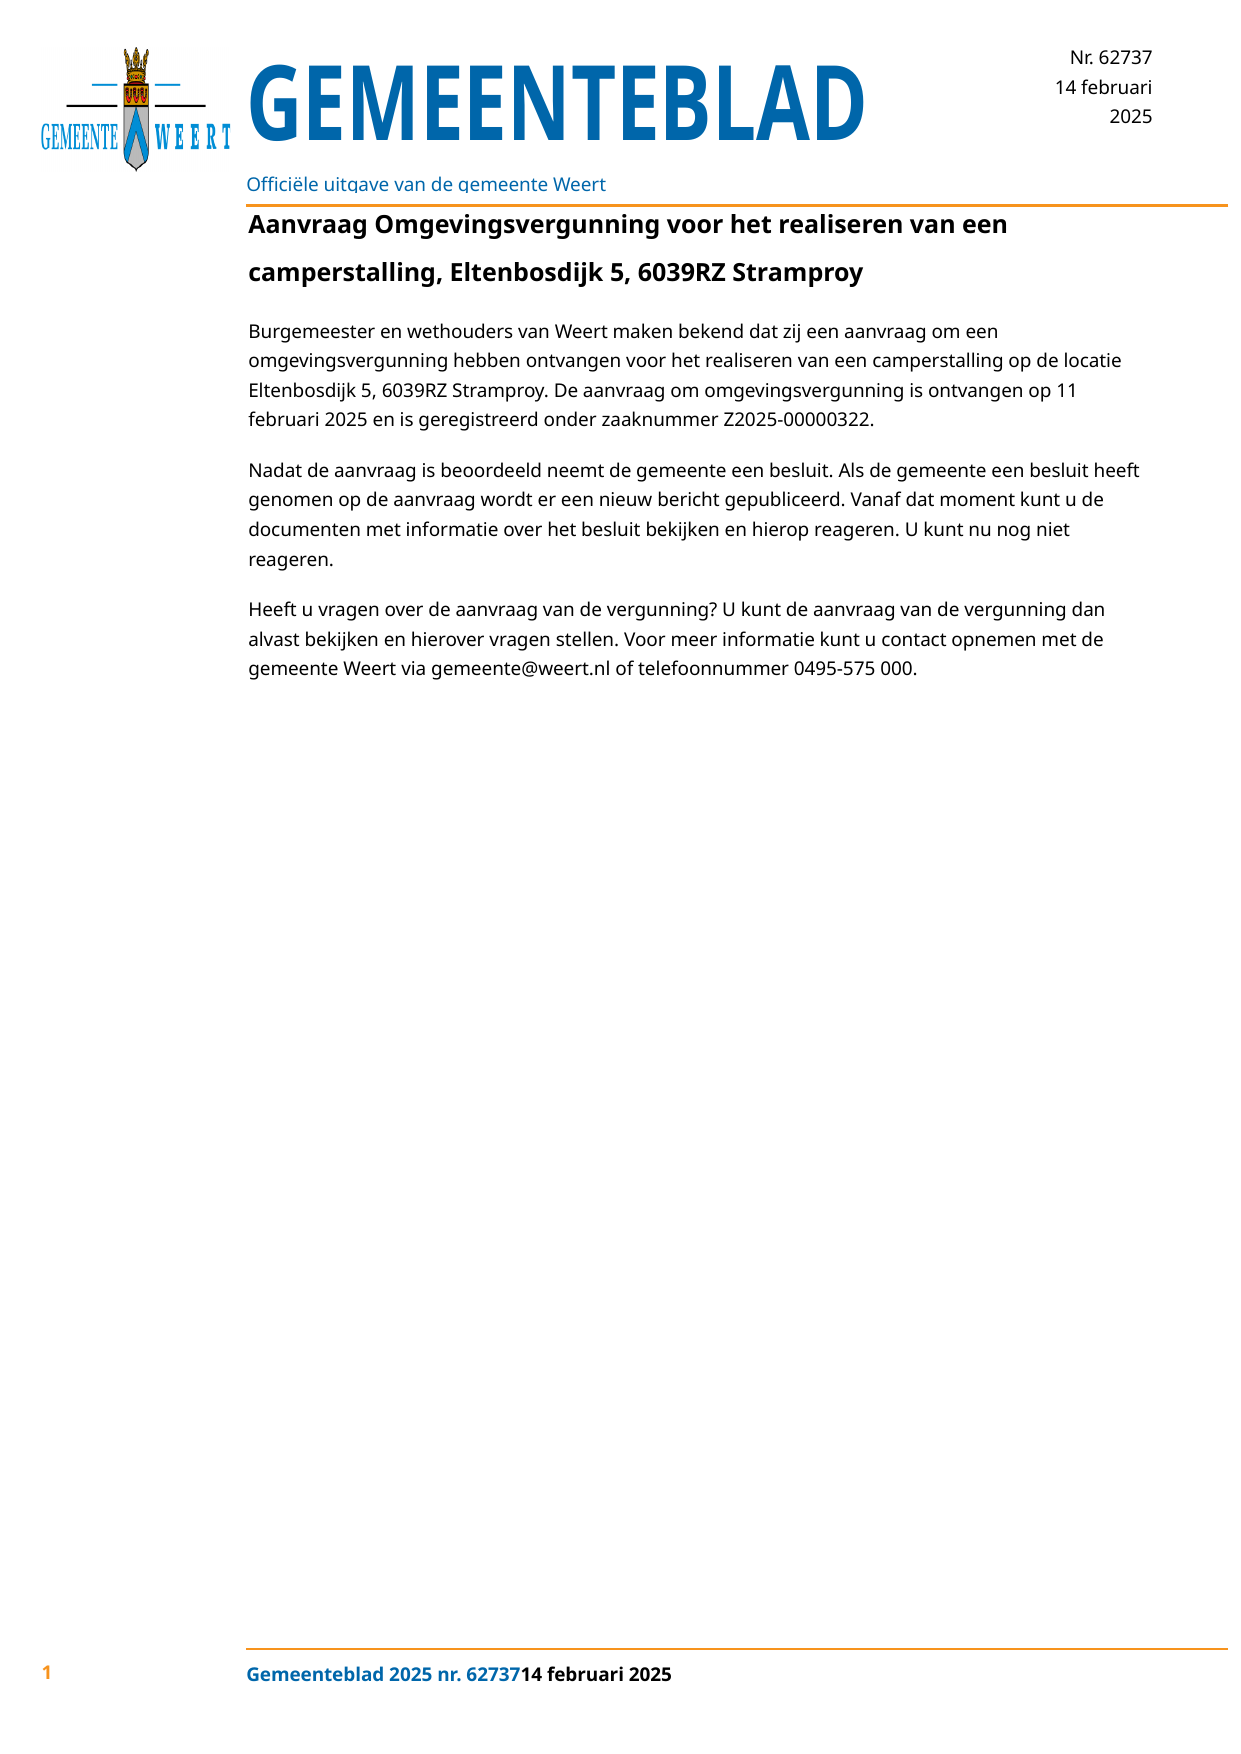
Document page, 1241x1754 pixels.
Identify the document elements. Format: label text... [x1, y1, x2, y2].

text Heeft u vragen over de aanvraag van de vergunning? U kunt de aanvraag van de vergunning dan alvast bekijken en hierover vragen stellen. Voor meer informatie kunt u contact opnemen met de gemeente Weert via gemeente@weert.nl of telefoonnummer 0495-575 000. [248, 596, 1152, 681]
text Aanvraag Omgevingsvergunning voor het realiseren van een camperstalling, Eltenbosdijk 5, 6039RZ Stramproy [248, 207, 1152, 288]
text Burgemeester en wethouders van Weert maken bekend dat zij een aanvraag om een omgevingsvergunning hebben ontvangen voor het realiseren van een camperstalling op de locatie Eltenbosdijk 5, 6039RZ Stramproy. De aanvraag om omgevingsvergunning is ontvangen op 11 februari 2025 en is geregistreerd onder zaaknummer Z2025-00000322. [248, 318, 1152, 432]
picture [41, 47, 231, 172]
text Nadat de aanvraag is beoordeeld neemt de gemeente een besluit. Als de gemeente een besluit heeft genomen op de aanvraag wordt er een nieuw bericht gepubliceerd. Vanaf dat moment kunt u de documenten met informatie over het besluit bekijken en hierop reageren. U kunt nu nog niet reageren. [248, 457, 1152, 572]
